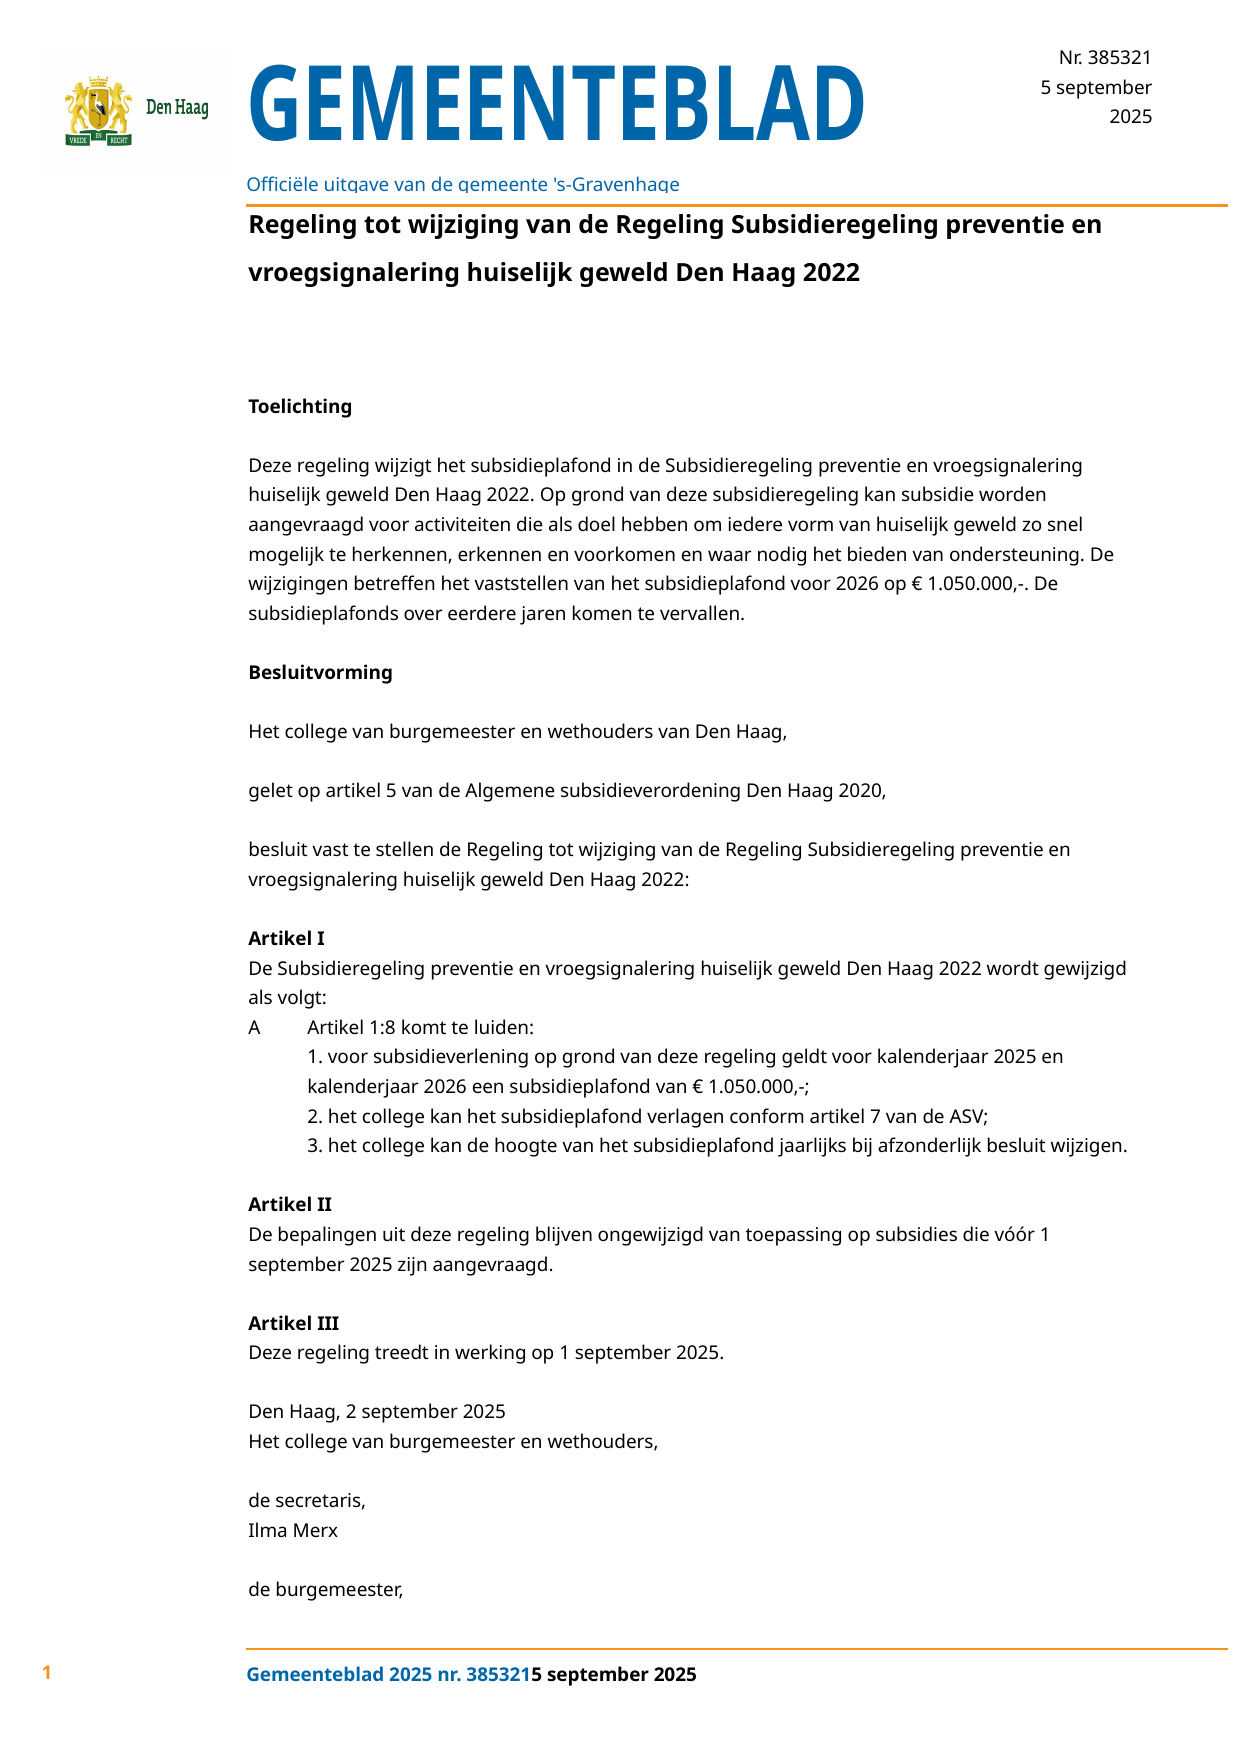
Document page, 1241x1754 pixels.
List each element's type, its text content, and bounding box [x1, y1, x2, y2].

text Den Haag, 2 september 2025 [248, 1399, 1152, 1424]
text de secretaris, [248, 1487, 1152, 1513]
list 1. voor subsidieverlening op grond van deze regeling geldt voor kalenderjaar 2025 en kalenderjaar 2026 een subsidieplafond van € 1.050.000,-; [248, 1044, 1152, 1099]
text De Subsidieregeling preventie en vroegsignalering huiselijk geweld Den Haag 2022 wordt gewijzigd als volgt: [248, 955, 1152, 1010]
text Het college van burgemeester en wethouders, [248, 1428, 1152, 1454]
text Artikel III [248, 1310, 1152, 1336]
text besluit vast te stellen de Regeling tot wijziging van de Regeling Subsidieregeling preventie en vroegsignalering huiselijk geweld Den Haag 2022: [248, 837, 1152, 892]
text gelet op artikel 5 van de Algemene subsidieverordening Den Haag 2020, [248, 777, 1152, 803]
text Regeling tot wijziging van de Regeling Subsidieregeling preventie en vroegsignalering huiselijk geweld Den Haag 2022 [248, 207, 1152, 288]
text Deze regeling wijzigt het subsidieplafond in de Subsidieregeling preventie en vroegsignalering huiselijk geweld Den Haag 2022. Op grond van deze subsidieregeling kan subsidie worden aangevraagd voor activiteiten die als doel hebben om iedere vorm van huiselijk geweld zo snel mogelijk te herkennen, erkennen en voorkomen en waar nodig het bieden van ondersteuning. De wijzigingen betreffen het vaststellen van het subsidieplafond voor 2026 op € 1.050.000,-. De subsidieplafonds over eerdere jaren komen te vervallen. [248, 452, 1152, 626]
text Deze regeling treedt in werking op 1 september 2025. [248, 1339, 1152, 1365]
text Toelichting [248, 393, 1152, 419]
text Besluitvorming [248, 659, 1152, 685]
text Artikel I [248, 925, 1152, 951]
picture [41, 47, 231, 172]
list Artikel 1:8 komt te luiden: [248, 1014, 1152, 1040]
text De bepalingen uit deze regeling blijven ongewijzigd van toepassing op subsidies die vóór 1 september 2025 zijn aangevraagd. [248, 1221, 1152, 1277]
text de burgemeester, [248, 1576, 1152, 1602]
text Het college van burgemeester en wethouders van Den Haag, [248, 718, 1152, 744]
text Artikel II [248, 1192, 1152, 1217]
text Ilma Merx [248, 1517, 1152, 1543]
list 2. het college kan het subsidieplafond verlagen conform artikel 7 van de ASV; [248, 1103, 1152, 1129]
list 3. het college kan de hoogte van het subsidieplafond jaarlijks bij afzonderlijk besluit wijzigen. [248, 1132, 1152, 1158]
